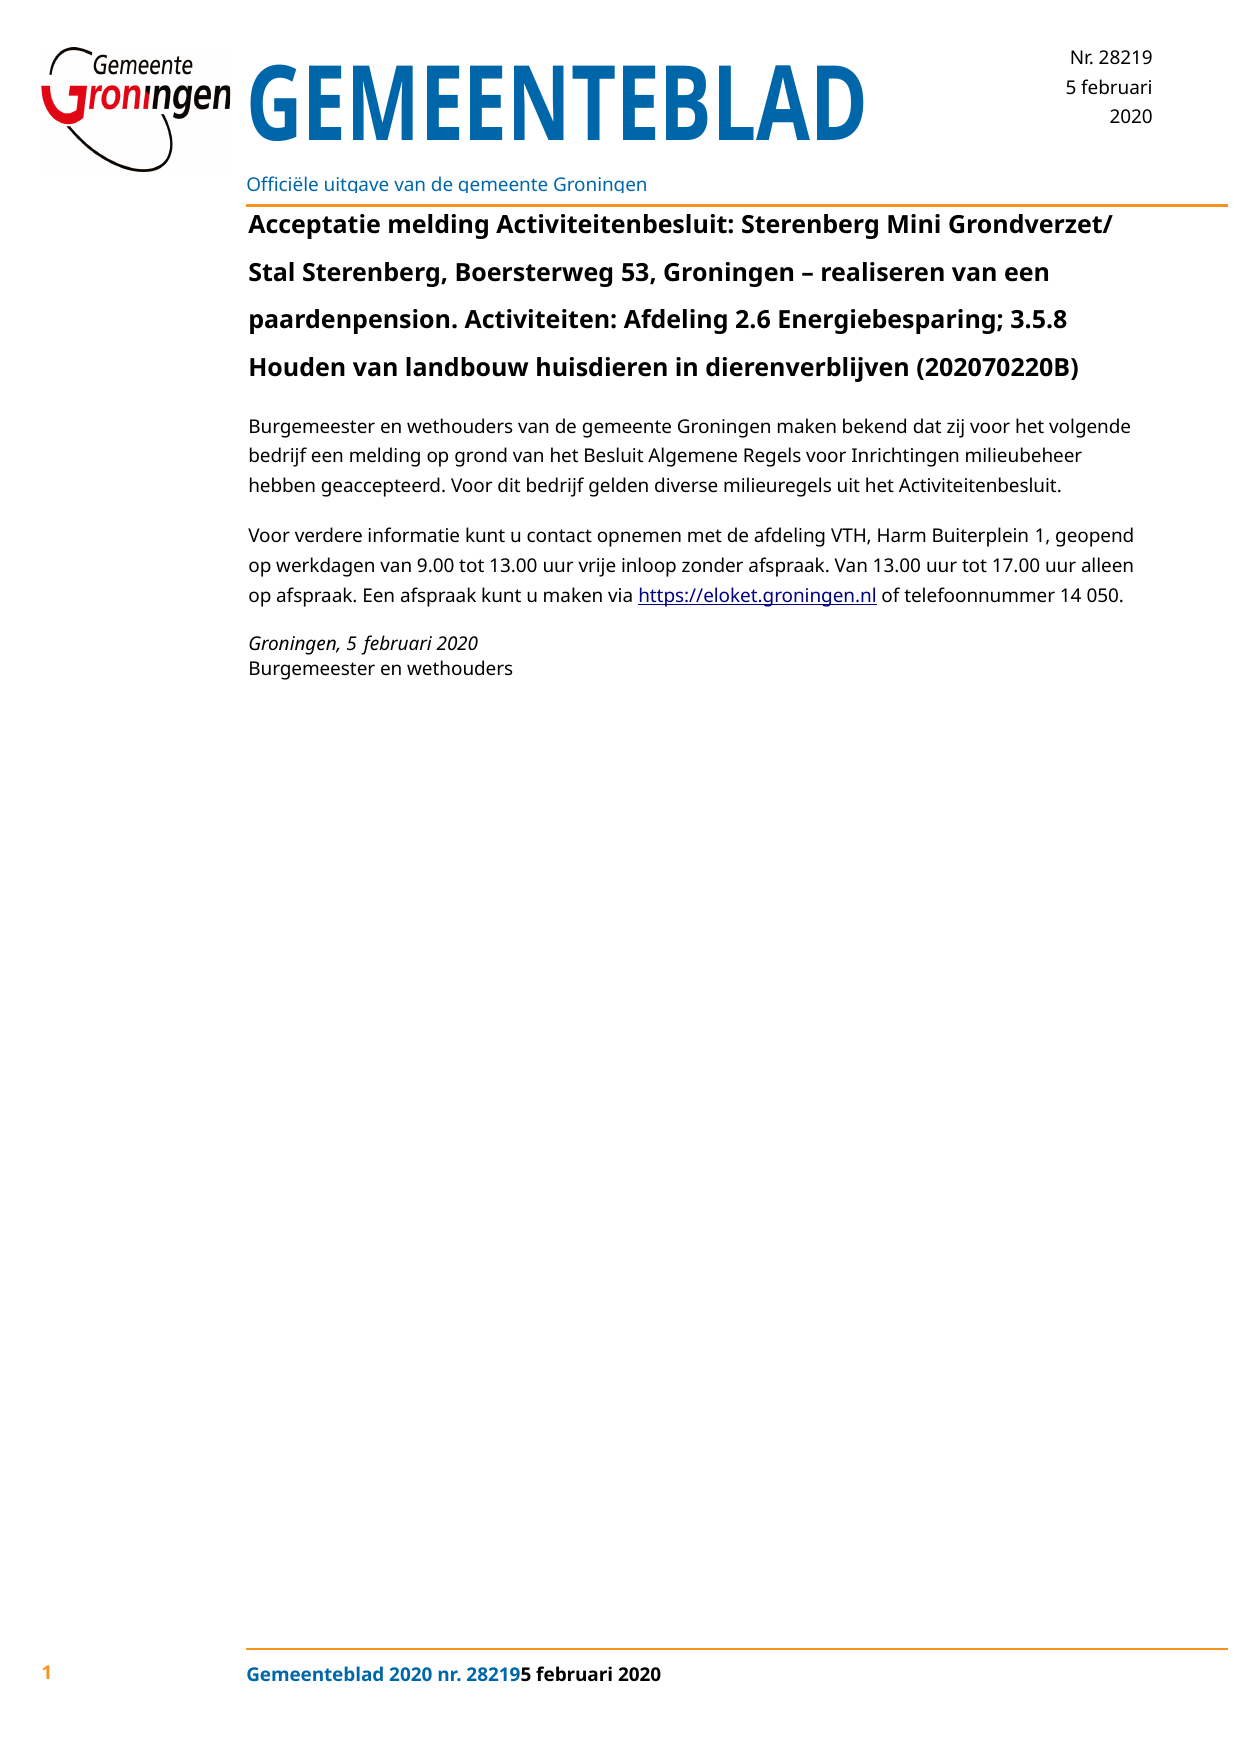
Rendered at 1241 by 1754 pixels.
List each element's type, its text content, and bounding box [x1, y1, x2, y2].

text Burgemeester en wethouders van de gemeente Groningen maken bekend dat zij voor het volgende bedrijf een melding op grond van het Besluit Algemene Regels voor Inrichtingen milieubeheer hebben geaccepteerd. Voor dit bedrijf gelden diverse milieuregels uit het Activiteitenbesluit. [248, 413, 1152, 498]
text Groningen, 5 februari 2020 [248, 630, 1152, 655]
text Acceptatie melding Activiteitenbesluit: Sterenberg Mini Grondverzet/ Stal Sterenberg, Boersterweg 53, Groningen – realiseren van een paardenpension. Activiteiten: Afdeling 2.6 Energiebesparing; 3.5.8 Houden van landbouw huisdieren in dierenverblijven (202070220B) [248, 207, 1152, 384]
text Burgemeester en wethouders [248, 655, 1152, 681]
text Voor verdere informatie kunt u contact opnemen met de afdeling VTH, Harm Buiterplein 1, geopend op werkdagen van 9.00 tot 13.00 uur vrije inloop zonder afspraak. Van 13.00 uur tot 17.00 uur alleen op afspraak. Een afspraak kunt u maken via https://eloket.groningen.nl of telefoonnummer 14 050. [248, 523, 1152, 608]
picture [41, 47, 231, 172]
